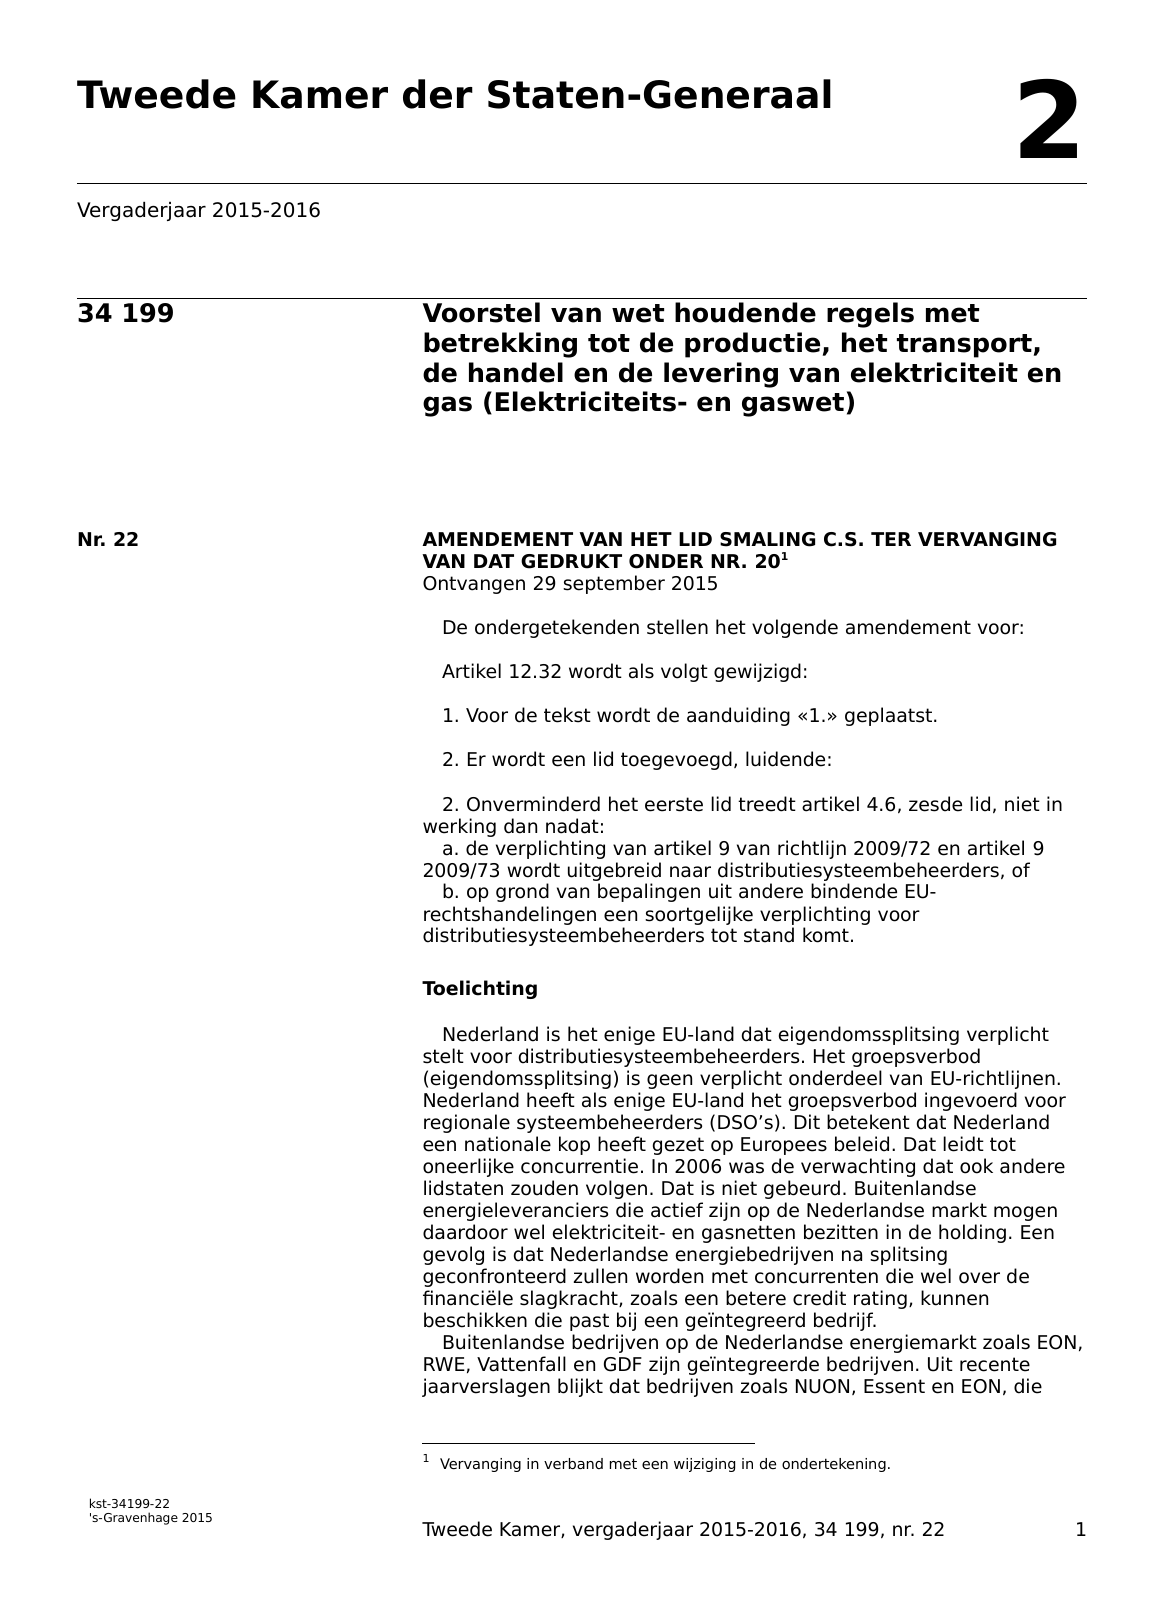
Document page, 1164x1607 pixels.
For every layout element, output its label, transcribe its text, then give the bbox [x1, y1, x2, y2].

text Nederland is het enige EU-land dat eigendomssplitsing verplicht stelt voor distributiesysteembeheerders. Het groepsverbod (eigendomssplitsing) is geen verplicht onderdeel van EU-richtlijnen. Nederland heeft als enige EU-land het groepsverbod ingevoerd voor regionale systeembeheerders (DSO’s). Dit betekent dat Nederland een nationale kop heeft gezet op Europees beleid. Dat leidt tot oneerlijke concurrentie. In 2006 was de verwachting dat ook andere lidstaten zouden volgen. Dat is niet gebeurd. Buitenlandse energieleveranciers die actief zijn op de Nederlandse markt mogen daardoor wel elektriciteit- en gasnetten bezitten in de holding. Een gevolg is dat Nederlandse energiebedrijven na splitsing geconfronteerd zullen worden met concurrenten die wel over de financiële slagkracht, zoals een betere credit rating, kunnen beschikken die past bij een geïntegreerd bedrijf. [422, 1024, 1087, 1332]
text De ondergetekenden stellen het volgende amendement voor: [422, 617, 1087, 639]
table_header 2 [886, 59, 1087, 183]
subtitle Nr. 22 AMENDEMENT VAN HET LID SMALING C.S. TER VERVANGING VAN DAT GEDRUKT ONDER NR. 20 [77, 529, 1087, 573]
text 's-Gravenhage 2015 [88, 1511, 323, 1525]
subtitle Toelichting [422, 977, 1087, 999]
text 2. Er wordt een lid toegevoegd, luidende: [422, 749, 1087, 771]
table_cell Vergaderjaar 2015-2016 [77, 184, 1087, 298]
text b. op grond van bepalingen uit andere bindende EU-rechtshandelingen een soortgelijke verplichting voor distributiesysteembeheerders tot stand komt. [422, 881, 1087, 947]
text a. de verplichting van artikel 9 van richtlijn 2009/72 en artikel 9 2009/73 wordt uitgebreid naar distributiesysteembeheerders, of [422, 837, 1087, 881]
table_header Tweede Kamer der Staten-Generaal [77, 59, 886, 183]
text kst-34199-22 [88, 1497, 323, 1511]
subtitle 34 199 Voorstel van wet houdende regels met betrekking tot de productie, het transport, de handel en de levering van elektriciteit en gas (Elektriciteits- en gaswet) [77, 299, 1087, 418]
text Artikel 12.32 wordt als volgt gewijzigd: [422, 661, 1087, 683]
text 1. Voor de tekst wordt de aanduiding «1.» geplaatst. [422, 705, 1087, 727]
text 2. Onverminderd het eerste lid treedt artikel 4.6, zesde lid, niet in werking dan nadat: [422, 793, 1087, 837]
text Vervanging in verband met een wijziging in de ondertekening. [422, 1452, 1087, 1474]
text Ontvangen 29 september 2015 [422, 573, 1087, 595]
text Buitenlandse bedrijven op de Nederlandse energiemarkt zoals EON, RWE, Vattenfall en GDF zijn geïntegreerde bedrijven. Uit recente jaarverslagen blijkt dat bedrijven zoals NUON, Essent en EON, die [422, 1332, 1087, 1398]
